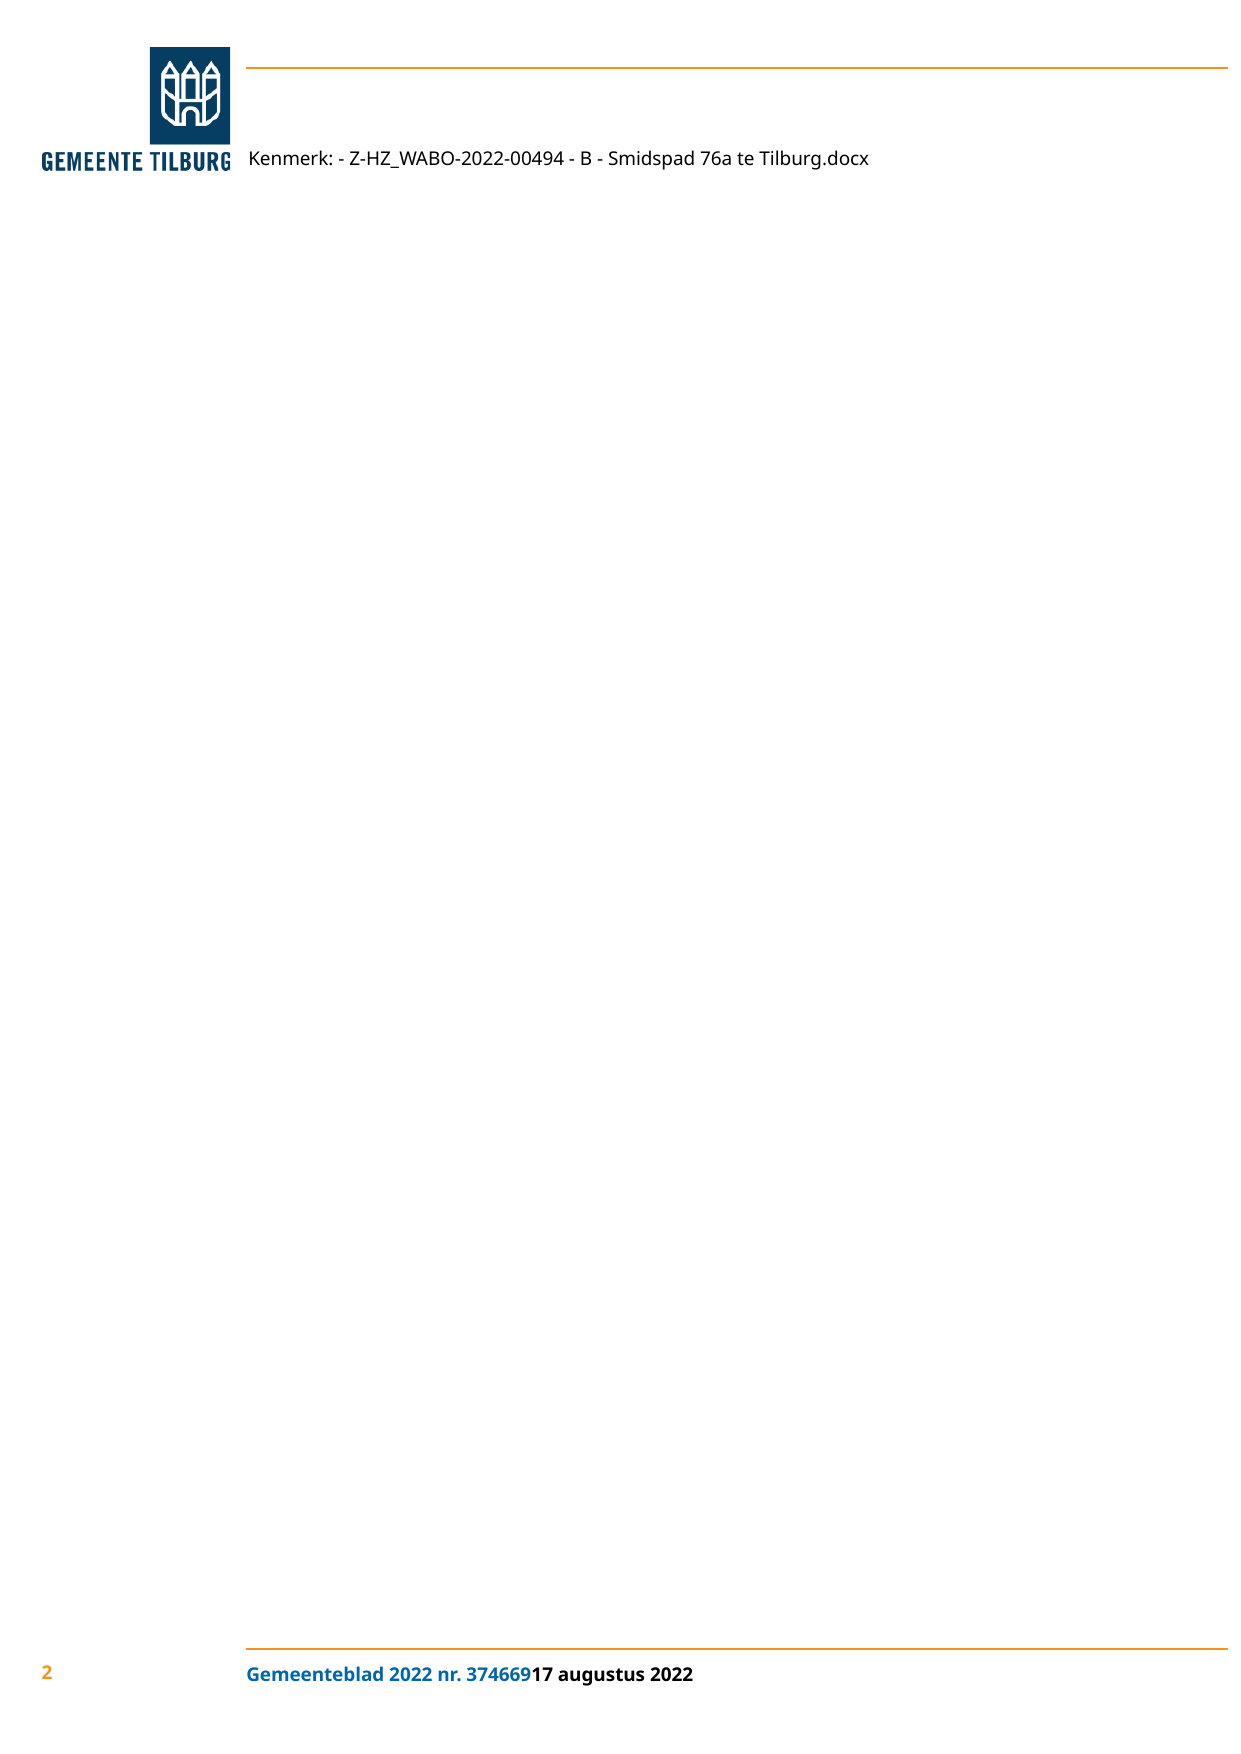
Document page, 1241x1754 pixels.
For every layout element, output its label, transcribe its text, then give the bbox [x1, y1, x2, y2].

picture [41, 47, 231, 172]
text Kenmerk: - Z-HZ_WABO-2022-00494 - B - Smidspad 76a te Tilburg.docx [248, 145, 1152, 171]
